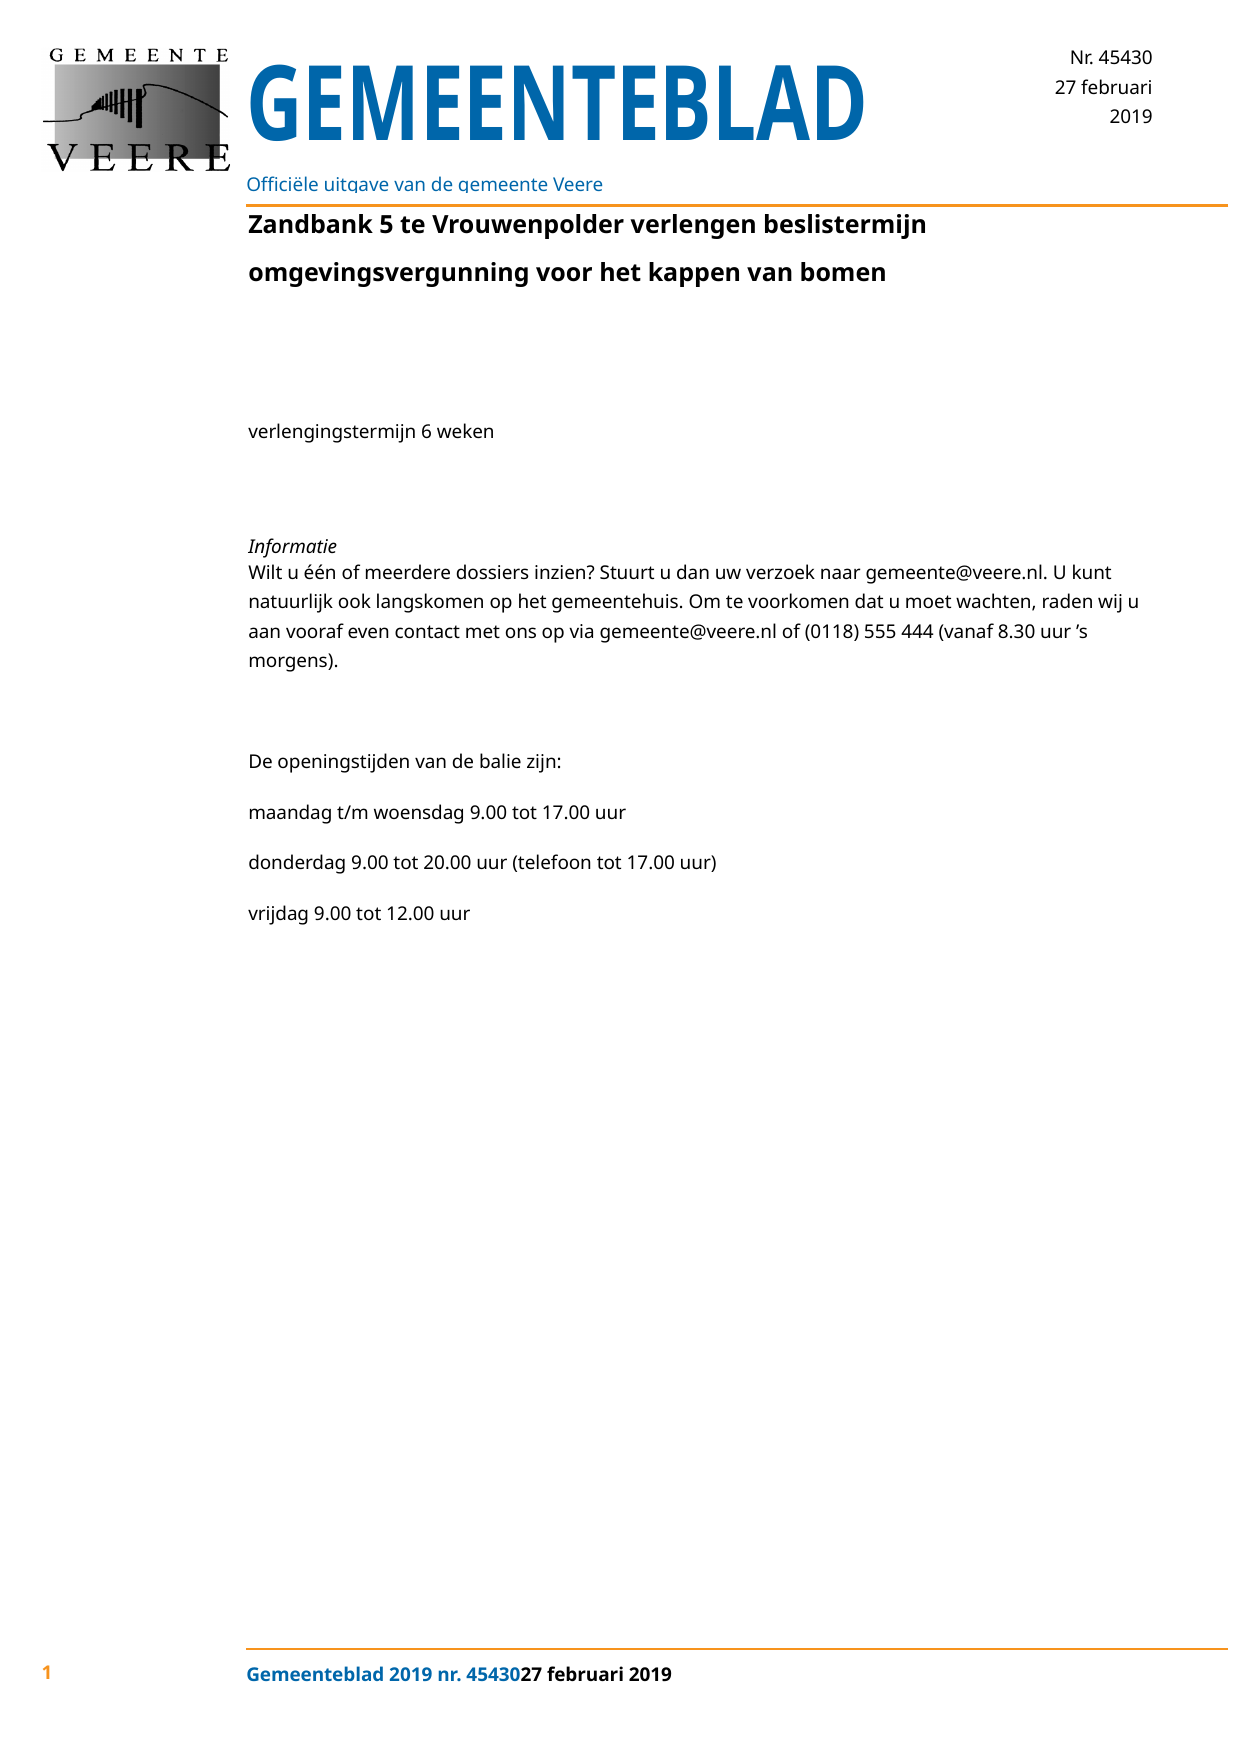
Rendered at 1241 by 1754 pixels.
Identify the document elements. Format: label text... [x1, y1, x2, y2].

text vrijdag 9.00 tot 12.00 uur [248, 900, 1152, 925]
picture [41, 47, 231, 172]
text Zandbank 5 te Vrouwenpolder verlengen beslistermijn omgevingsvergunning voor het kappen van bomen [248, 207, 1152, 288]
text donderdag 9.00 tot 20.00 uur (telefoon tot 17.00 uur) [248, 849, 1152, 875]
text Informatie [248, 533, 1152, 559]
text Wilt u één of meerdere dossiers inzien? Stuurt u dan uw verzoek naar gemeente@veere.nl. U kunt natuurlijk ook langskomen op het gemeentehuis. Om te voorkomen dat u moet wachten, raden wij u aan vooraf even contact met ons op via gemeente@veere.nl of (0118) 555 444 (vanaf 8.30 uur ’s morgens). [248, 559, 1152, 673]
text maandag t/m woensdag 9.00 tot 17.00 uur [248, 799, 1152, 824]
text verlengingstermijn 6 weken [248, 419, 1152, 444]
text De openingstijden van de balie zijn: [248, 748, 1152, 774]
